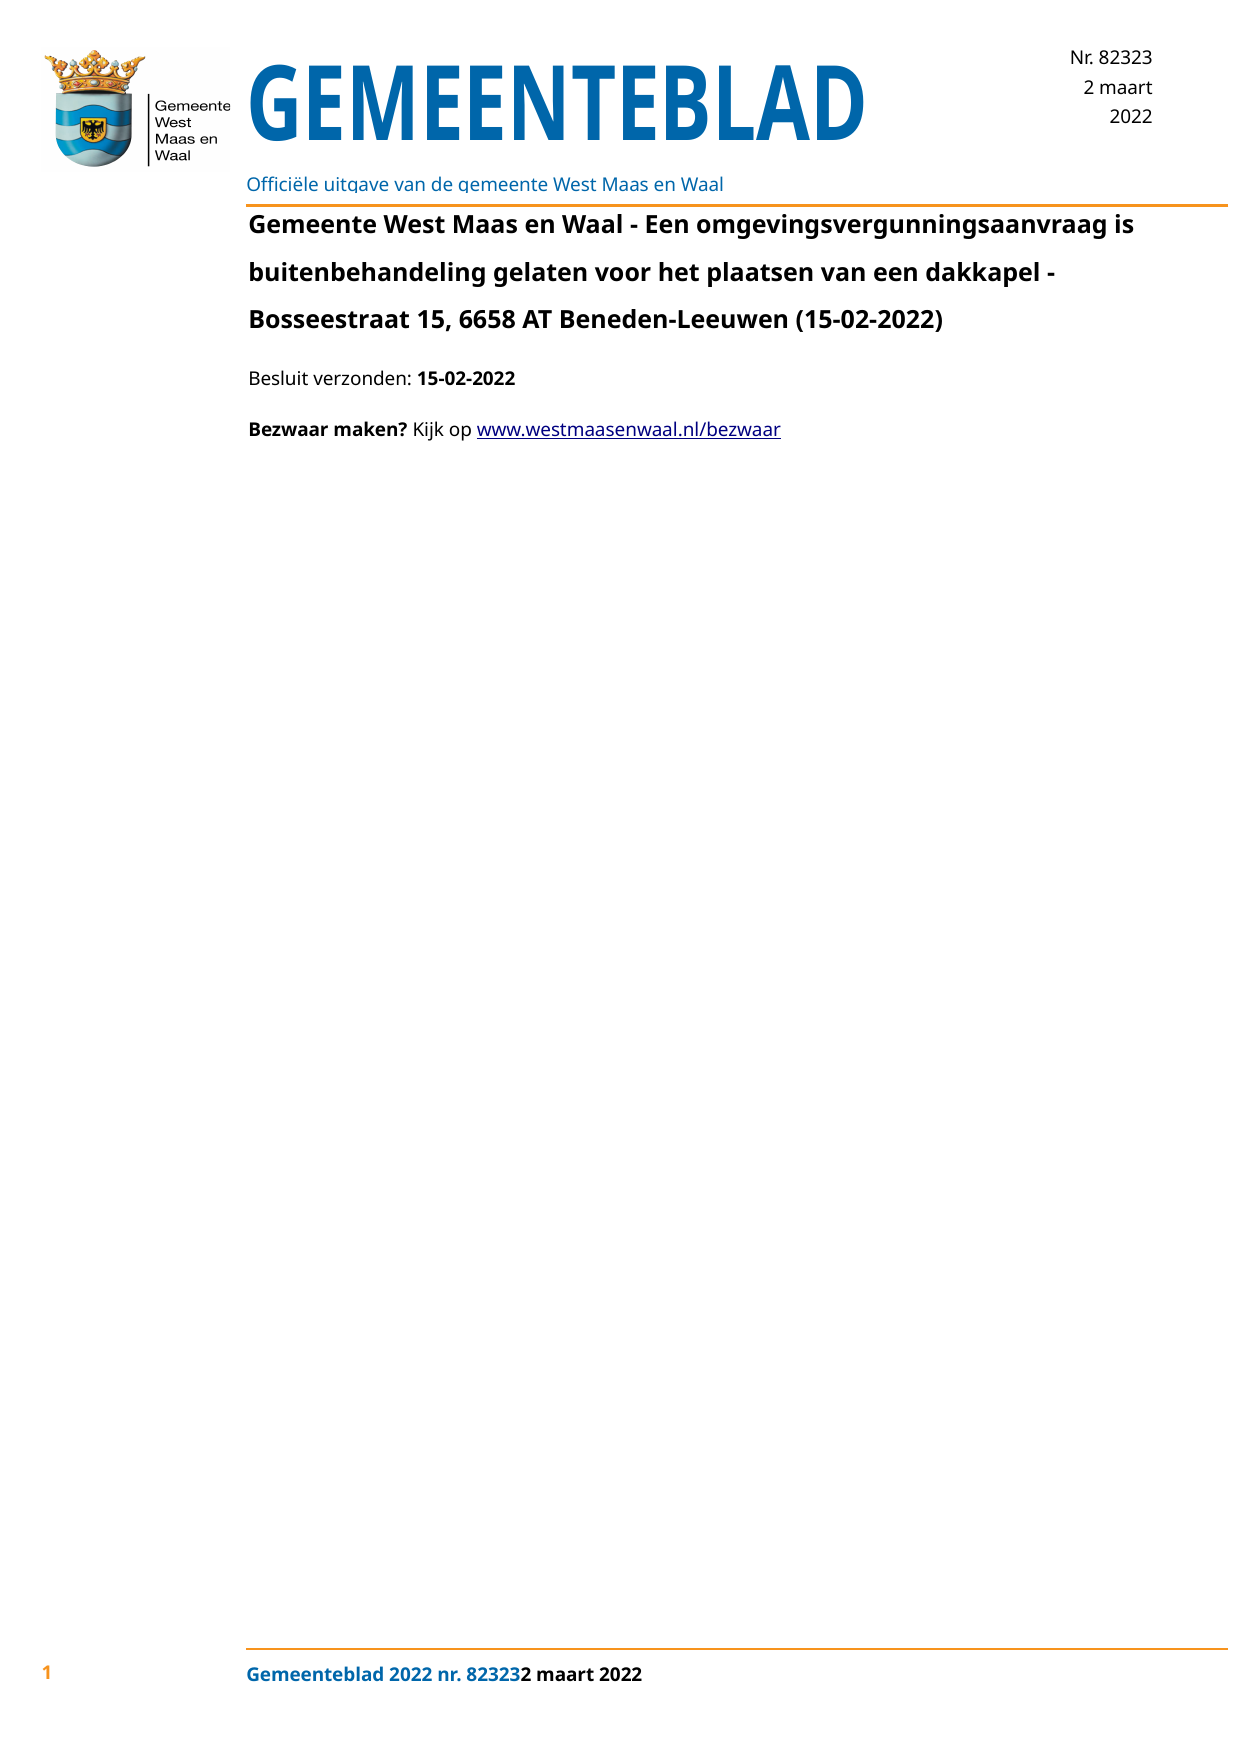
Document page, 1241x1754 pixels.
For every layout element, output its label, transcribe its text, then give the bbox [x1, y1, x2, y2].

picture [41, 47, 231, 172]
text Besluit verzonden: 15-02-2022 [248, 366, 1152, 391]
text Bezwaar maken? Kijk op www.westmaasenwaal.nl/bezwaar [248, 416, 1152, 442]
text Gemeente West Maas en Waal - Een omgevingsvergunningsaanvraag is buitenbehandeling gelaten voor het plaatsen van een dakkapel - Bosseestraat 15, 6658 AT Beneden-Leeuwen (15-02-2022) [248, 207, 1152, 336]
